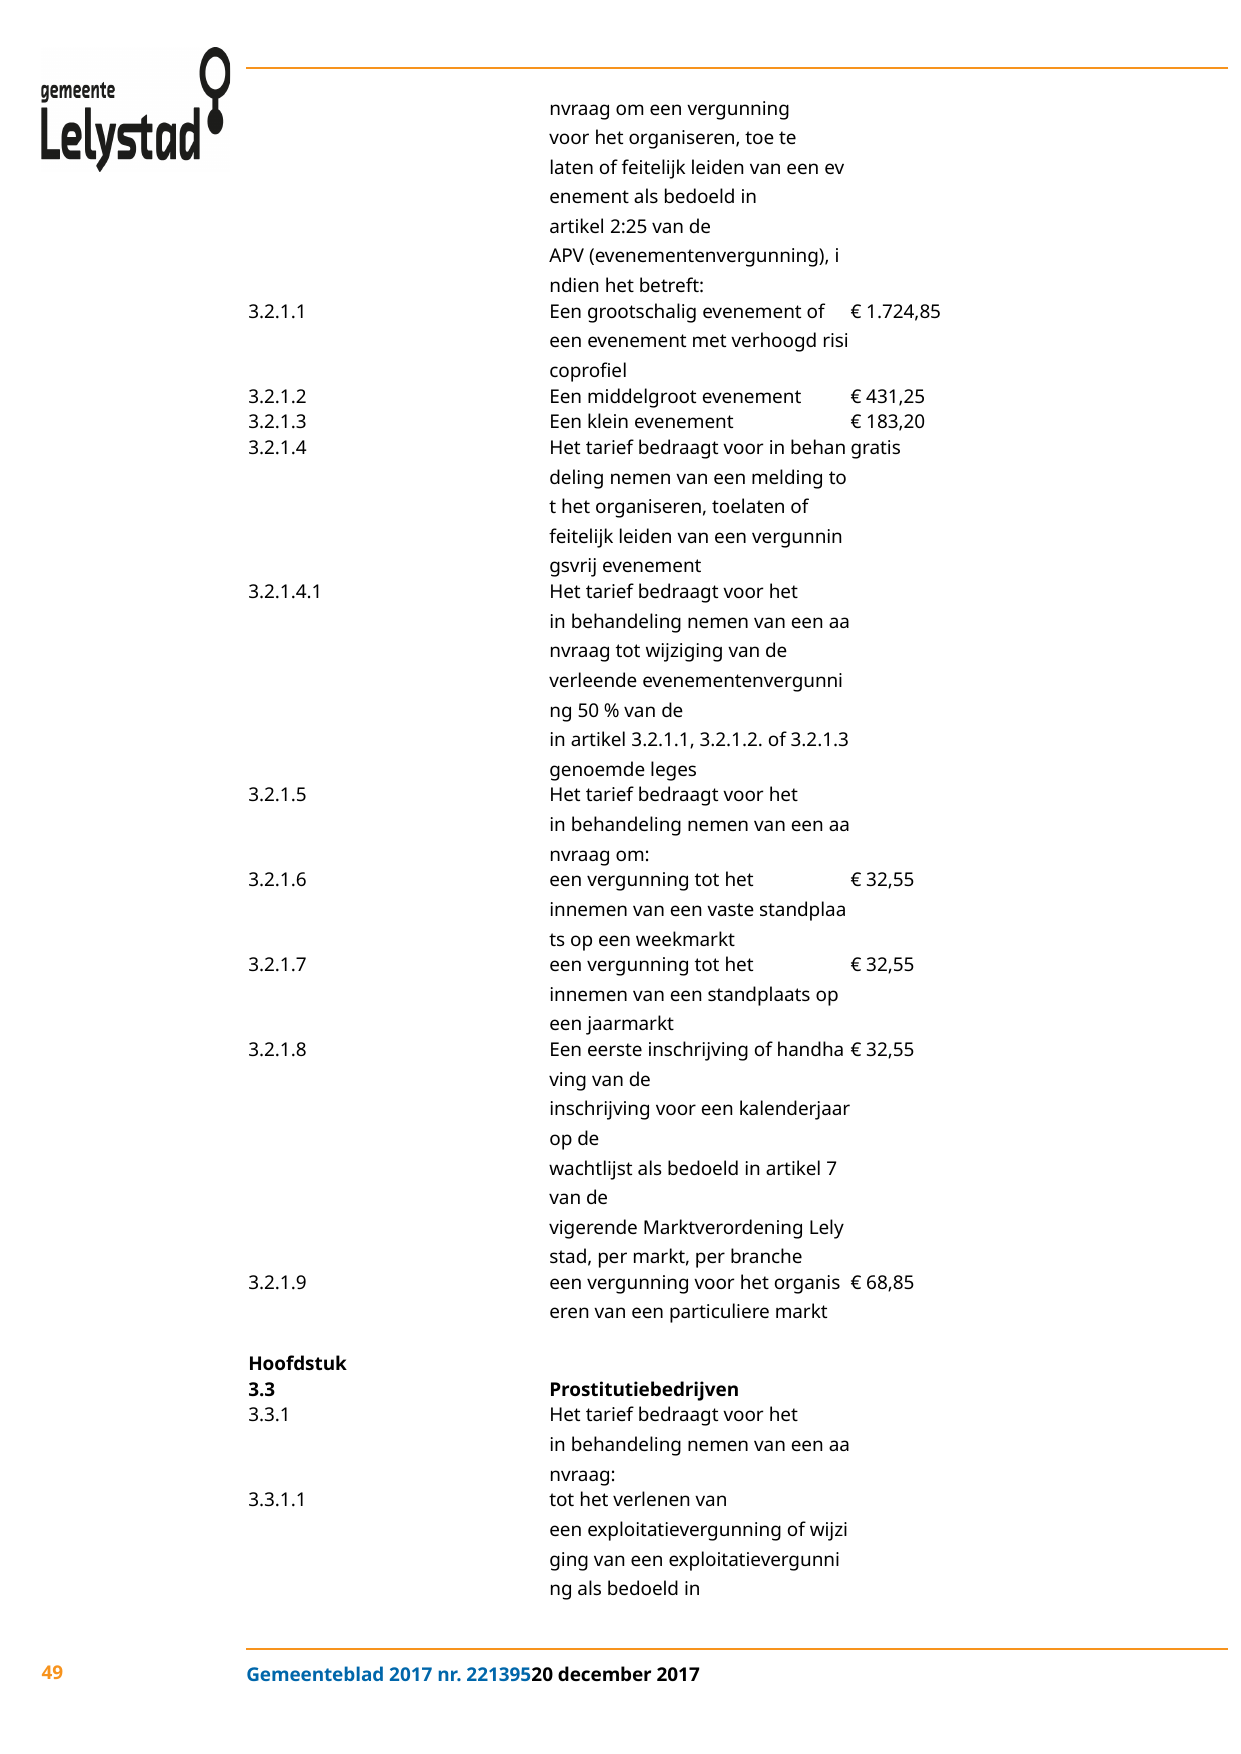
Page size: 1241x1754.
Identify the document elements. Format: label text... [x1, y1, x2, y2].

table_cell € 431,25 [850, 383, 1152, 409]
table_cell [549, 1350, 850, 1376]
table_cell 3.2.1.3 [248, 409, 549, 434]
table_cell Het tarief bedraagt voor het in behandeling nemen van een aanvraag: [549, 1402, 850, 1487]
table_cell 3.3.1.1 [248, 1487, 549, 1601]
table_cell een vergunning tot het innemen van een standplaats op een jaarmarkt [549, 951, 850, 1036]
table_cell tot het verlenen van een exploitatievergunning of wijziging van een exploitatievergunning als bedoeld in [549, 1487, 850, 1601]
table_cell 3.2.1.8 [248, 1036, 549, 1269]
table_cell € 1.724,85 [850, 298, 1152, 383]
table_cell € 183,20 [850, 409, 1152, 434]
table_cell Het tarief bedraagt voor het in behandeling nemen van een aanvraag om: [549, 782, 850, 867]
table_cell Het tarief bedraagt voor in behandeling nemen van een melding tot het organiseren, toelaten of feitelijk leiden van een vergunningsvrij evenement [549, 434, 850, 578]
table_cell een vergunning tot het innemen van een vaste standplaats op een weekmarkt [549, 867, 850, 951]
table_cell 3.3 [248, 1376, 549, 1402]
table_cell 3.2.1.2 [248, 383, 549, 409]
table_cell [850, 95, 1152, 298]
table_cell nvraag om een vergunning voor het organiseren, toe te laten of feitelijk leiden van een evenement als bedoeld in artikel 2:25 van de APV (evenementenvergunning), indien het betreft: [549, 95, 850, 298]
table_cell gratis [850, 434, 1152, 578]
table_cell € 32,55 [850, 867, 1152, 951]
table_cell [248, 95, 549, 298]
table_cell € 32,55 [850, 951, 1152, 1036]
table_cell 3.2.1.5 [248, 782, 549, 867]
table_cell [850, 1376, 1152, 1402]
table_cell [850, 579, 1152, 782]
table_cell 3.2.1.9 [248, 1269, 549, 1324]
table_cell Een eerste inschrijving of handhaving van de inschrijving voor een kalenderjaar op de wachtlijst als bedoeld in artikel 7 van de vigerende Marktverordening Lelystad, per markt, per branche [549, 1036, 850, 1269]
table_cell [850, 1487, 1152, 1601]
table_cell 3.3.1 [248, 1402, 549, 1487]
table_cell Een grootschalig evenement of een evenement met verhoogd risicoprofiel [549, 298, 850, 383]
table_cell 3.2.1.4 [248, 434, 549, 578]
table_cell [850, 782, 1152, 867]
table_cell Een klein evenement [549, 409, 850, 434]
picture [41, 47, 231, 172]
table_cell [248, 1325, 549, 1350]
table_cell 3.2.1.4.1 [248, 579, 549, 782]
table_cell 3.2.1.1 [248, 298, 549, 383]
table_cell 3.2.1.7 [248, 951, 549, 1036]
table_cell Prostitutiebedrijven [549, 1376, 850, 1402]
table_cell € 68,85 [850, 1269, 1152, 1324]
table_cell [549, 1325, 850, 1350]
table_cell € 32,55 [850, 1036, 1152, 1269]
table_cell 3.2.1.6 [248, 867, 549, 951]
table_cell Een middelgroot evenement [549, 383, 850, 409]
table_cell [850, 1350, 1152, 1376]
table_cell een vergunning voor het organiseren van een particuliere markt [549, 1269, 850, 1324]
table_cell [850, 1402, 1152, 1487]
table_cell [850, 1325, 1152, 1350]
table_cell Hoofdstuk [248, 1350, 549, 1376]
table_cell Het tarief bedraagt voor het in behandeling nemen van een aanvraag tot wijziging van de verleende evenementenvergunning 50 % van de in artikel 3.2.1.1, 3.2.1.2. of 3.2.1.3 genoemde leges [549, 579, 850, 782]
